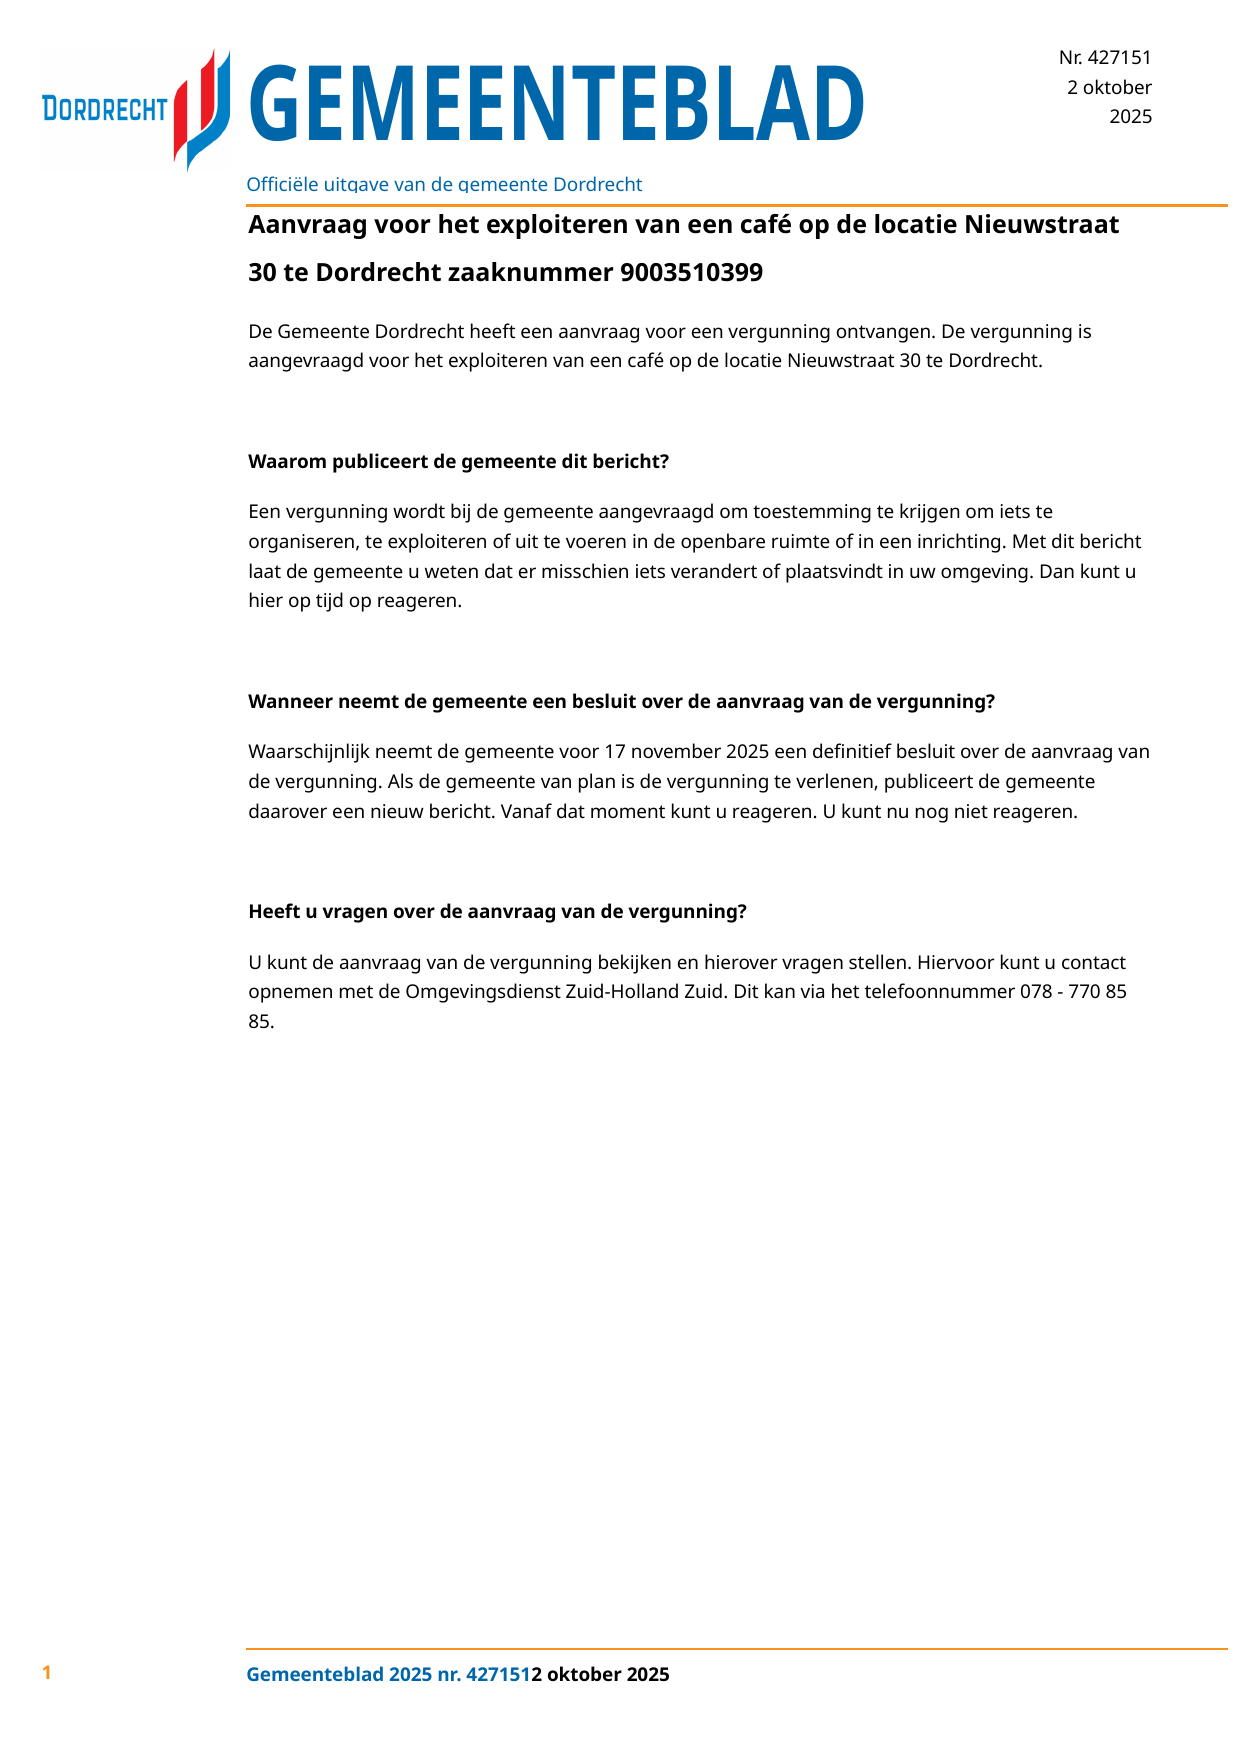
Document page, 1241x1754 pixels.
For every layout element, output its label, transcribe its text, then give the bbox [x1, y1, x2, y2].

text Een vergunning wordt bij de gemeente aangevraagd om toestemming te krijgen om iets te organiseren, te exploiteren of uit te voeren in de openbare ruimte of in een inrichting. Met dit bericht laat de gemeente u weten dat er misschien iets verandert of plaatsvindt in uw omgeving. Dan kunt u hier op tijd op reageren. [248, 499, 1152, 613]
text Waarschijnlijk neemt de gemeente voor 17 november 2025 een definitief besluit over de aanvraag van de vergunning. Als de gemeente van plan is de vergunning te verlenen, publiceert de gemeente daarover een nieuw bericht. Vanaf dat moment kunt u reageren. U kunt nu nog niet reageren. [248, 739, 1152, 824]
text U kunt de aanvraag van de vergunning bekijken en hierover vragen stellen. Hiervoor kunt u contact opnemen met de Omgevingsdienst Zuid-Holland Zuid. Dit kan via het telefoonnummer 078 - 770 85 85. [248, 949, 1152, 1034]
text Heeft u vragen over de aanvraag van de vergunning? [248, 899, 1152, 924]
text De Gemeente Dordrecht heeft een aanvraag voor een vergunning ontvangen. De vergunning is aangevraagd voor het exploiteren van een café op de locatie Nieuwstraat 30 te Dordrecht. [248, 318, 1152, 373]
text Waarom publiceert de gemeente dit bericht? [248, 448, 1152, 474]
text Aanvraag voor het exploiteren van een café op de locatie Nieuwstraat 30 te Dordrecht zaaknummer 9003510399 [248, 207, 1152, 288]
text Wanneer neemt de gemeente een besluit over de aanvraag van de vergunning? [248, 688, 1152, 714]
picture [41, 47, 231, 172]
